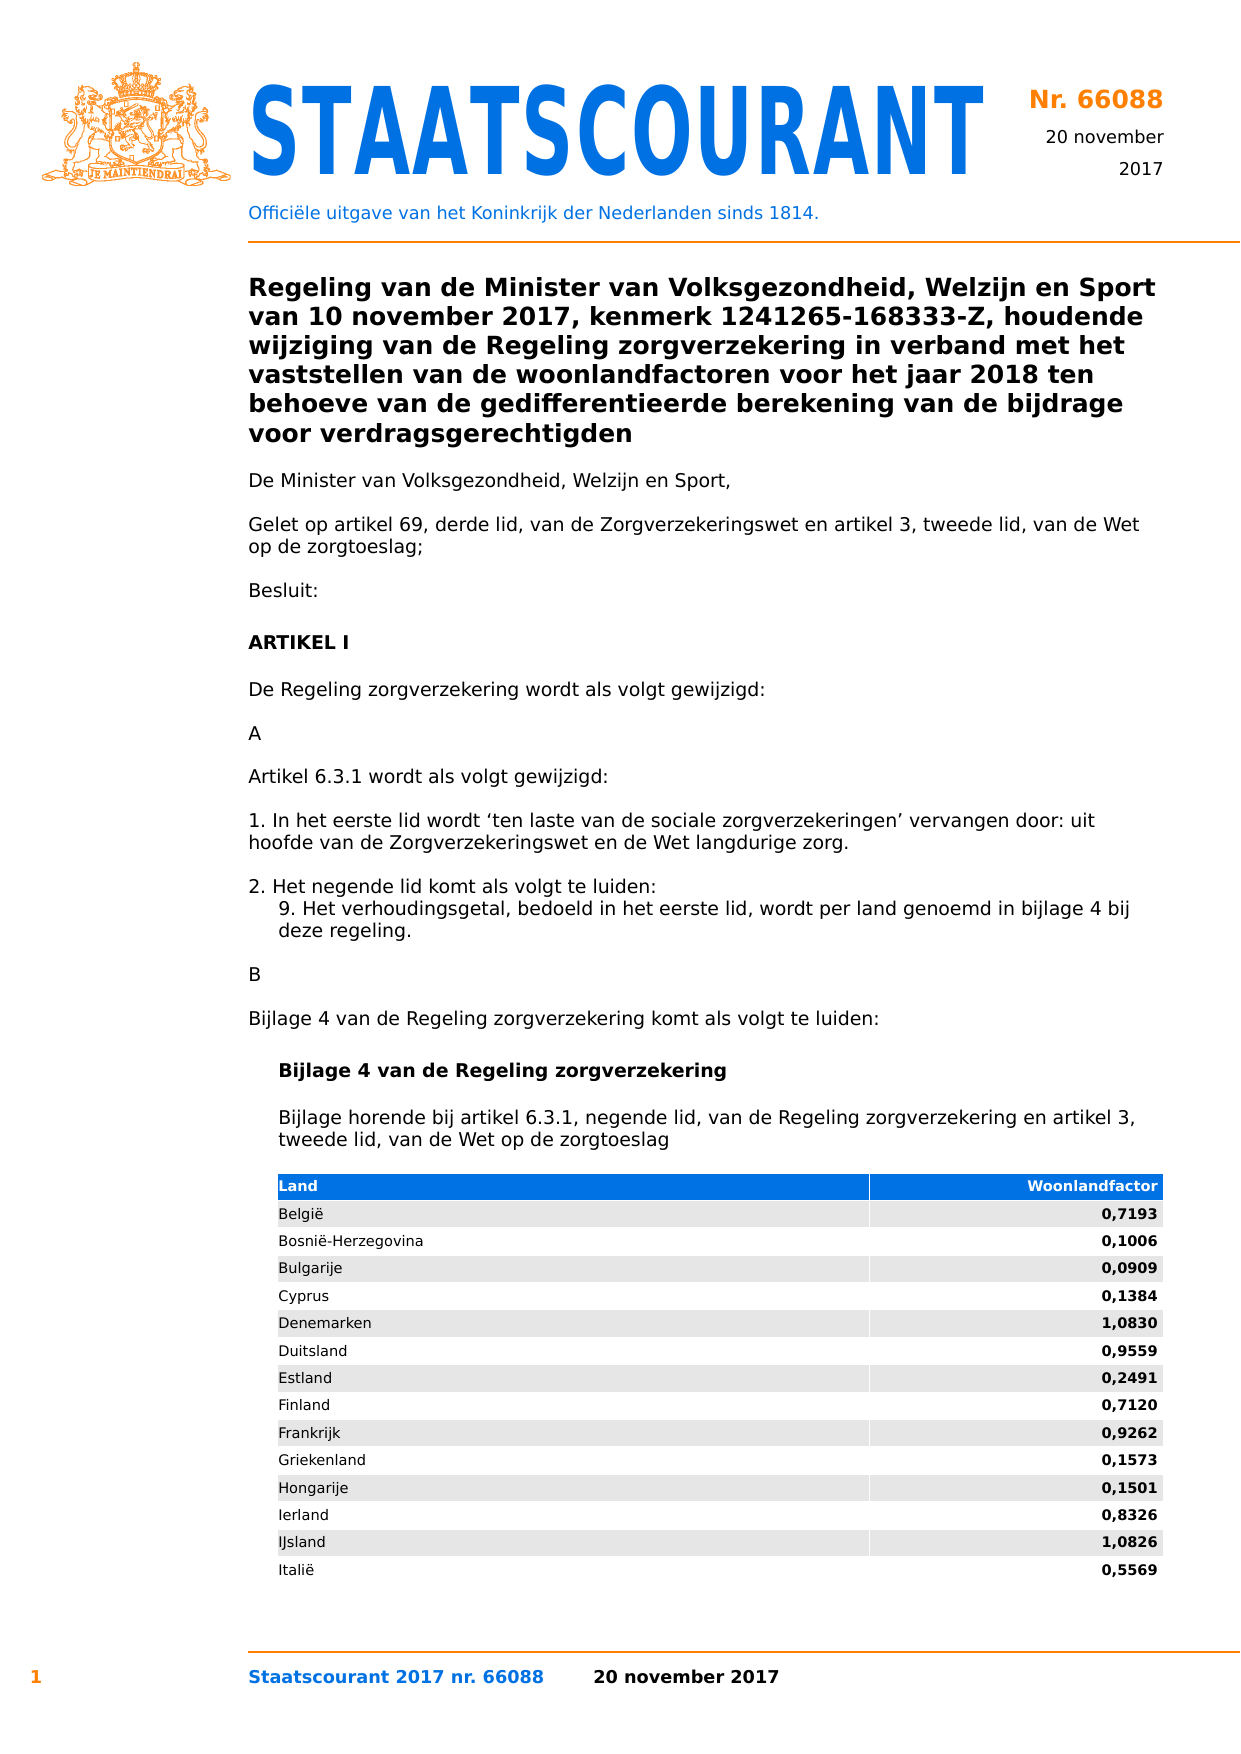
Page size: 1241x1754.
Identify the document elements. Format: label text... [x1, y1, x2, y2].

table_cell Finland [278, 1393, 869, 1419]
table_cell Frankrijk [278, 1420, 869, 1446]
table_cell Bosnië-Herzegovina [278, 1228, 869, 1254]
table_header Land [278, 1174, 869, 1200]
table_header [25, 62, 248, 241]
subtitle ARTIKEL I [248, 632, 1163, 653]
table_cell 0,9559 [870, 1338, 1163, 1364]
text Gelet op artikel 69, derde lid, van de Zorgverzekeringswet en artikel 3, tweede lid, van de Wet op de zorgtoeslag; [248, 514, 1163, 558]
text De Regeling zorgverzekering wordt als volgt gewijzigd: [248, 678, 1163, 701]
subtitle Regeling van de Minister van Volksgezondheid, Welzijn en Sport van 10 november 2017, kenmerk 1241265-168333-Z, houdende wijziging van de Regeling zorgverzekering in verband met het vaststellen van de woonlandfactoren voor het jaar 2018 ten behoeve van de gedifferentieerde berekening van de bijdrage voor verdragsgerechtigden [248, 273, 1163, 448]
table_cell 0,2491 [870, 1365, 1163, 1392]
table_cell Bulgarije [278, 1256, 869, 1282]
table_cell 0,7193 [870, 1201, 1163, 1227]
table_cell Denemarken [278, 1310, 869, 1337]
text B [248, 964, 1163, 986]
text Besluit: [248, 579, 1163, 602]
text 2. Het negende lid komt als volgt te luiden: [248, 876, 1163, 898]
table_cell Duitsland [278, 1338, 869, 1364]
table_header Woonlandfactor [870, 1174, 1163, 1200]
table_cell 0,9262 [870, 1420, 1163, 1446]
table_header Nr. 66088 [998, 62, 1240, 121]
table_cell 0,8326 [870, 1502, 1163, 1528]
text 9. Het verhoudingsgetal, bedoeld in het eerste lid, wordt per land genoemd in bijlage 4 bij deze regeling. [278, 898, 1163, 942]
table_cell 0,7120 [870, 1393, 1163, 1419]
table_cell 1,0826 [870, 1530, 1163, 1556]
text Artikel 6.3.1 wordt als volgt gewijzigd: [248, 766, 1163, 788]
table_cell Estland [278, 1365, 869, 1392]
table_cell 2017 [998, 153, 1240, 203]
picture [41, 62, 231, 186]
table_cell 0,5569 [870, 1557, 1163, 1583]
table_cell 0,1573 [870, 1448, 1163, 1474]
table_cell IJsland [278, 1530, 869, 1556]
text 1. In het eerste lid wordt ‘ten laste van de sociale zorgverzekeringen’ vervangen door: uit hoofde van de Zorgverzekeringswet en de Wet langdurige zorg. [248, 810, 1163, 854]
table_cell 0,1384 [870, 1283, 1163, 1309]
table_cell 20 november [998, 121, 1240, 153]
table_cell 1,0830 [870, 1310, 1163, 1337]
text Bijlage horende bij artikel 6.3.1, negende lid, van de Regeling zorgverzekering en artikel 3, tweede lid, van de Wet op de zorgtoeslag [278, 1107, 1163, 1151]
table_cell Griekenland [278, 1448, 869, 1474]
table_cell Officiële uitgave van het Koninkrijk der Nederlanden sinds 1814. [248, 203, 1240, 241]
subtitle Bijlage 4 van de Regeling zorgverzekering [278, 1059, 1163, 1082]
table_cell Hongarije [278, 1475, 869, 1501]
table_cell Ierland [278, 1502, 869, 1528]
table_cell 0,1501 [870, 1475, 1163, 1501]
table_cell Cyprus [278, 1283, 869, 1309]
text Bijlage 4 van de Regeling zorgverzekering komt als volgt te luiden: [248, 1008, 1163, 1029]
table_cell 0,0909 [870, 1256, 1163, 1282]
text A [248, 722, 1163, 744]
table_cell Italië [278, 1557, 869, 1583]
table_cell 0,1006 [870, 1228, 1163, 1254]
table_header STAATSCOURANT [248, 62, 998, 203]
table_cell België [278, 1201, 869, 1227]
text De Minister van Volksgezondheid, Welzijn en Sport, [248, 470, 1163, 492]
